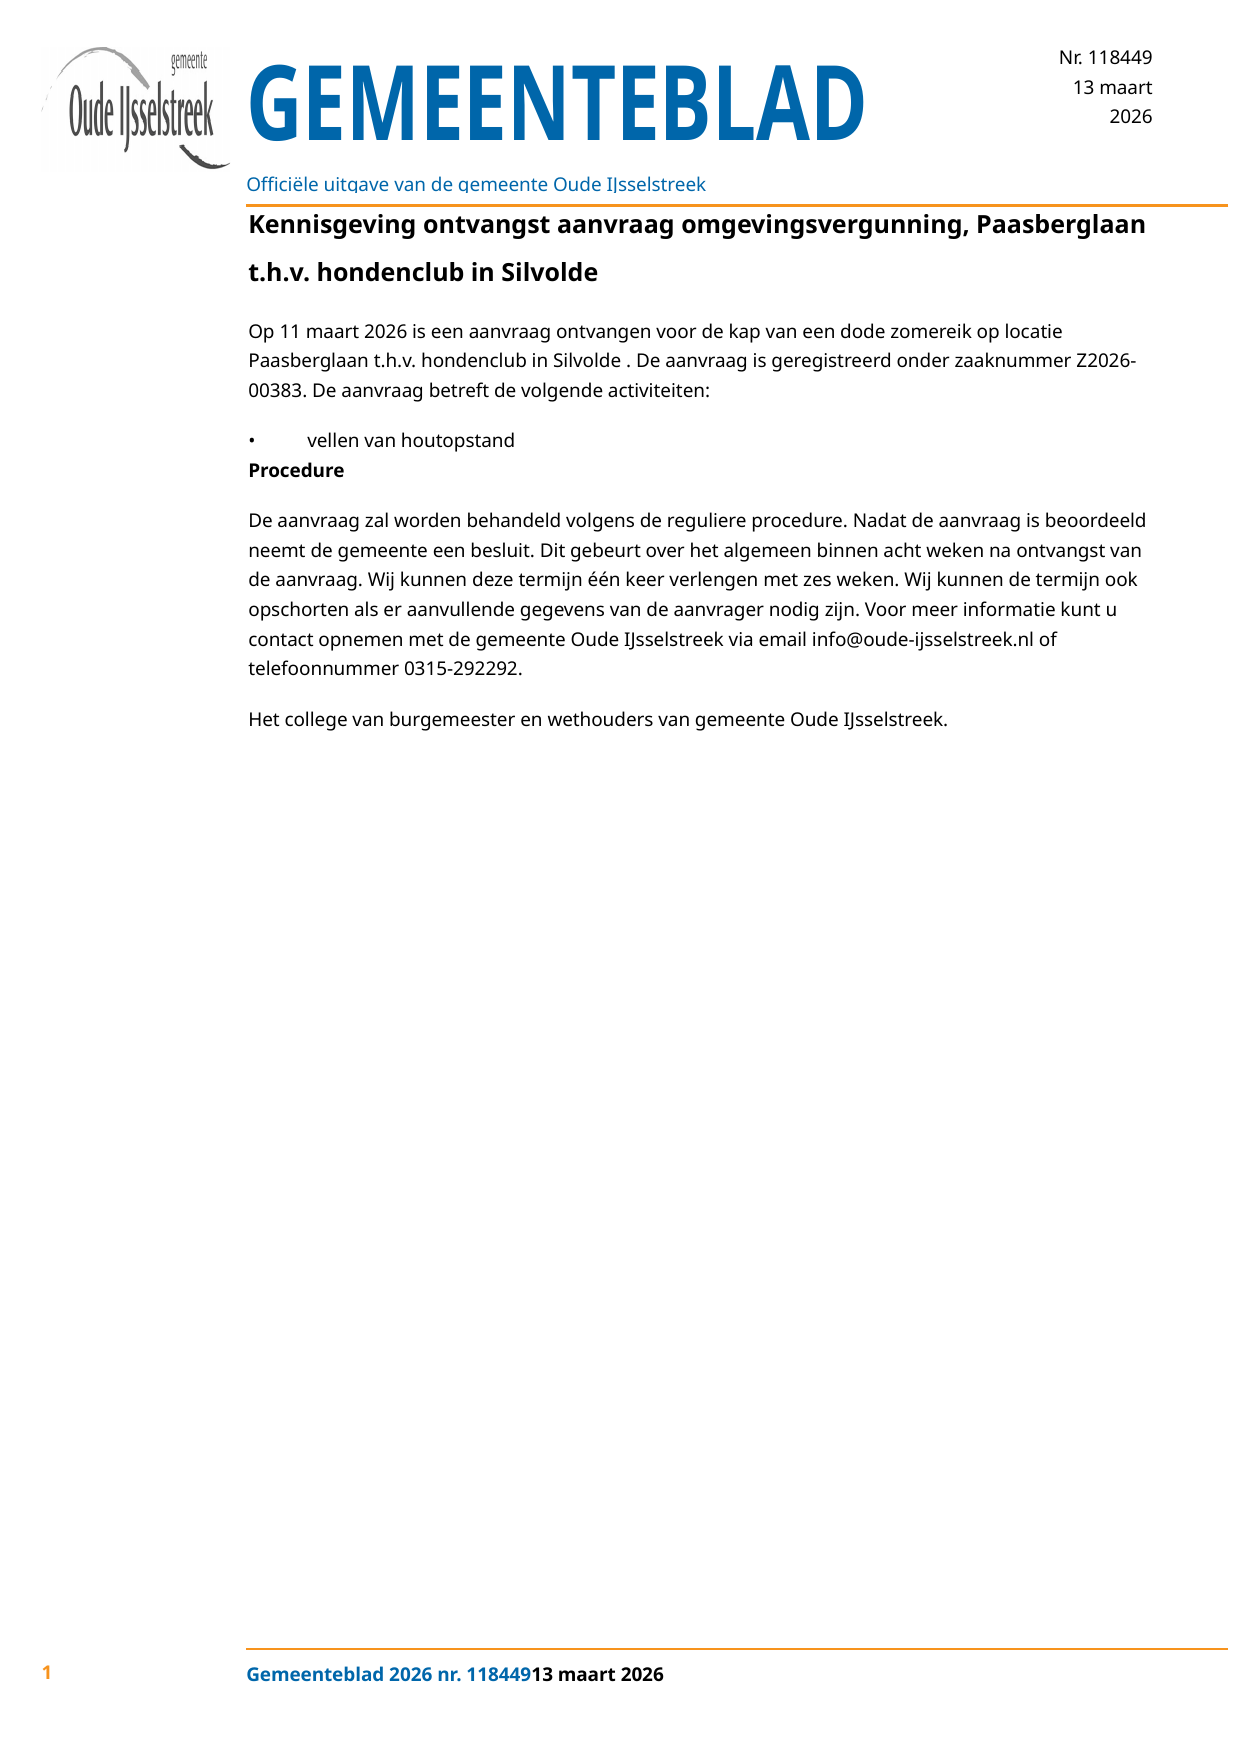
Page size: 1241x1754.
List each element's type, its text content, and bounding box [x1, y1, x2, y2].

list vellen van houtopstand [248, 427, 1152, 453]
picture [41, 47, 231, 172]
text Kennisgeving ontvangst aanvraag omgevingsvergunning, Paasberglaan t.h.v. hondenclub in Silvolde [248, 207, 1152, 288]
text Procedure [248, 457, 1152, 483]
text Op 11 maart 2026 is een aanvraag ontvangen voor de kap van een dode zomereik op locatie Paasberglaan t.h.v. hondenclub in Silvolde . De aanvraag is geregistreerd onder zaaknummer Z2026-00383. De aanvraag betreft de volgende activiteiten: [248, 318, 1152, 403]
text De aanvraag zal worden behandeld volgens de reguliere procedure. Nadat de aanvraag is beoordeeld neemt de gemeente een besluit. Dit gebeurt over het algemeen binnen acht weken na ontvangst van de aanvraag. Wij kunnen deze termijn één keer verlengen met zes weken. Wij kunnen de termijn ook opschorten als er aanvullende gegevens van de aanvrager nodig zijn. Voor meer informatie kunt u contact opnemen met de gemeente Oude IJsselstreek via email info@oude-ijsselstreek.nl of telefoonnummer 0315-292292. [248, 507, 1152, 681]
text Het college van burgemeester en wethouders van gemeente Oude IJsselstreek. [248, 706, 1152, 732]
